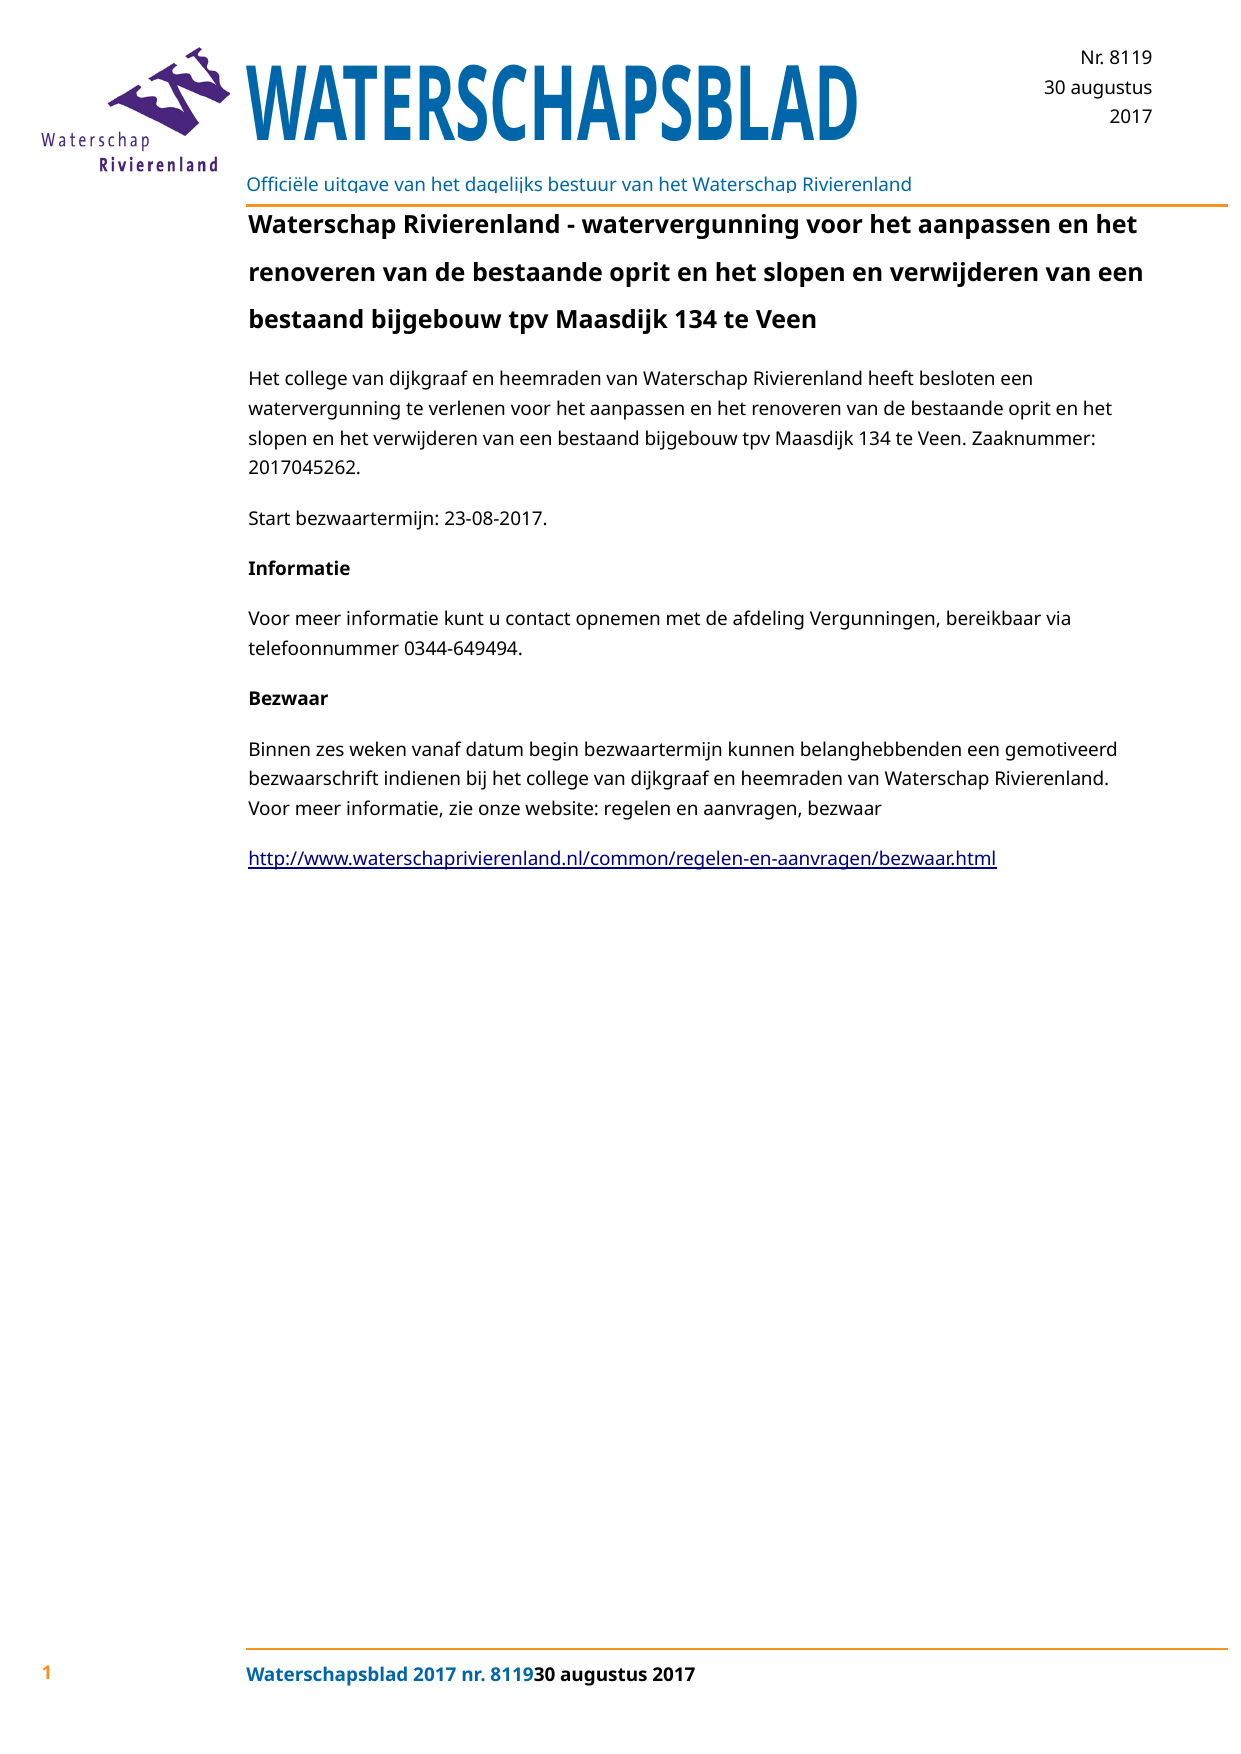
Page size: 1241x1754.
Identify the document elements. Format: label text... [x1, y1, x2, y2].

text Het college van dijkgraaf en heemraden van Waterschap Rivierenland heeft besloten een watervergunning te verlenen voor het aanpassen en het renoveren van de bestaande oprit en het slopen en het verwijderen van een bestaand bijgebouw tpv Maasdijk 134 te Veen. Zaaknummer: 2017045262. [248, 366, 1152, 480]
picture [41, 47, 231, 172]
text Binnen zes weken vanaf datum begin bezwaartermijn kunnen belanghebbenden een gemotiveerd bezwaarschrift indienen bij het college van dijkgraaf en heemraden van Waterschap Rivierenland. Voor meer informatie, zie onze website: regelen en aanvragen, bezwaar [248, 736, 1152, 821]
text Waterschap Rivierenland - watervergunning voor het aanpassen en het renoveren van de bestaande oprit en het slopen en verwijderen van een bestaand bijgebouw tpv Maasdijk 134 te Veen [248, 207, 1152, 336]
text http://www.waterschaprivierenland.nl/common/regelen-en-aanvragen/bezwaar.html [248, 846, 1152, 871]
text Start bezwaartermijn: 23-08-2017. [248, 505, 1152, 530]
text Informatie [248, 555, 1152, 581]
text Bezwaar [248, 686, 1152, 711]
text Voor meer informatie kunt u contact opnemen met de afdeling Vergunningen, bereikbaar via telefoonnummer 0344-649494. [248, 606, 1152, 661]
